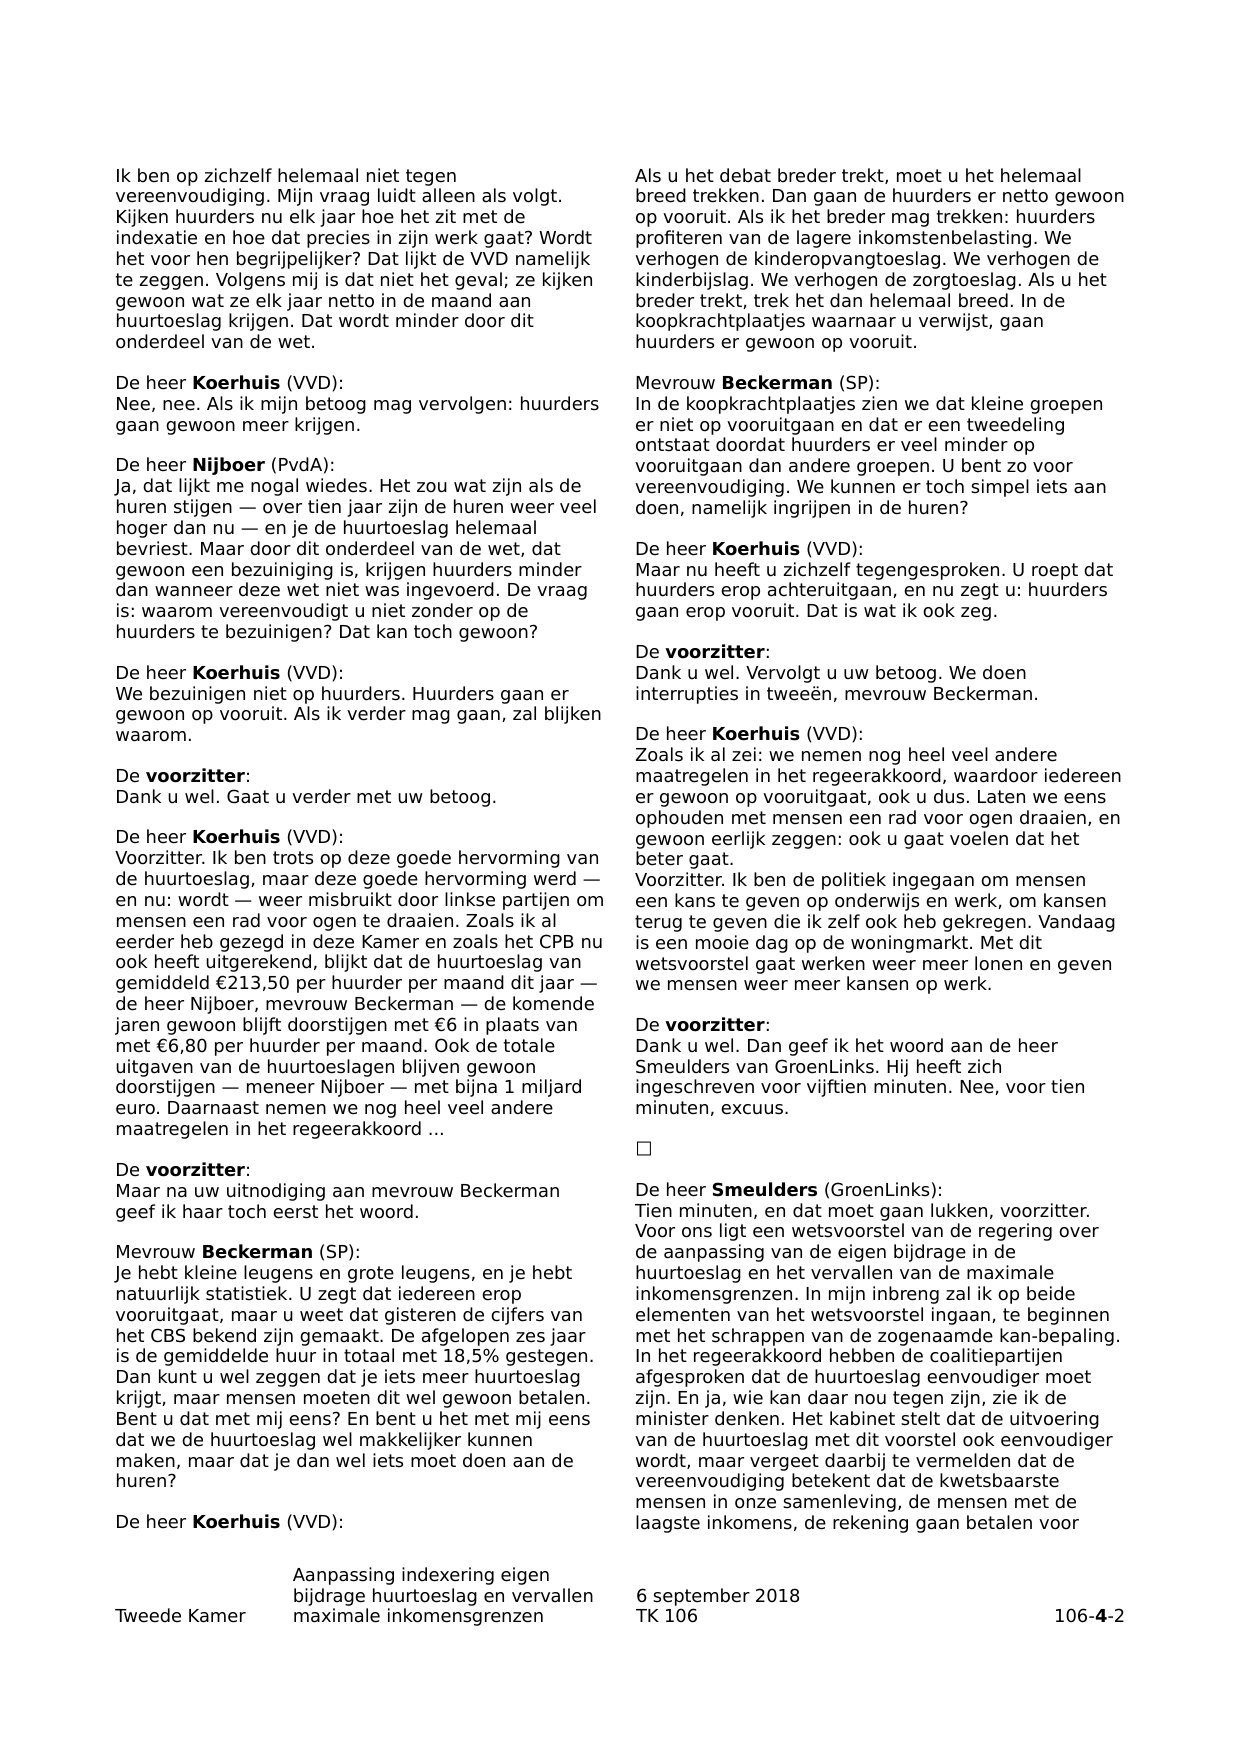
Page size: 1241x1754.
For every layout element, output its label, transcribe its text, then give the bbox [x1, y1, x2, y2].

text Maar nu heeft u zichzelf tegengesproken. U roept dat huurders erop achteruitgaan, en nu zegt u: huurders gaan erop vooruit. Dat is wat ik ook zeg. [635, 559, 1125, 622]
text ⬜ [635, 1139, 1125, 1160]
text Je hebt kleine leugens en grote leugens, en je hebt natuurlijk statistiek. U zegt dat iedereen erop vooruitgaat, maar u weet dat gisteren de cijfers van het CBS bekend zijn gemaakt. De afgelopen zes jaar is de gemiddelde huur in totaal met 18,5% gestegen. Dan kunt u wel zeggen dat je iets meer huurtoeslag krijgt, maar mensen moeten dit wel gewoon betalen. Bent u dat met mij eens? En bent u het met mij eens dat we de huurtoeslag wel makkelijker kunnen maken, maar dat je dan wel iets moet doen aan de huren? [115, 1263, 605, 1492]
text De heer Koerhuis (VVD): [115, 373, 605, 393]
text Dank u wel. Dan geef ik het woord aan de heer Smeulders van GroenLinks. Hij heeft zich ingeschreven voor vijftien minuten. Nee, voor tien minuten, excuus. [635, 1036, 1125, 1119]
text Zoals ik al zei: we nemen nog heel veel andere maatregelen in het regeerakkoord, waardoor iedereen er gewoon op vooruitgaat, ook u dus. Laten we eens ophouden met mensen een rad voor ogen draaien, en gewoon eerlijk zeggen: ook u gaat voelen dat het beter gaat. [635, 745, 1125, 870]
text De heer Koerhuis (VVD): [115, 1512, 605, 1533]
text De heer Koerhuis (VVD): [115, 827, 605, 848]
text De voorzitter: [635, 642, 1125, 662]
text Nee, nee. Als ik mijn betoog mag vervolgen: huurders gaan gewoon meer krijgen. [115, 393, 605, 435]
text In het regeerakkoord hebben de coalitiepartijen afgesproken dat de huurtoeslag eenvoudiger moet zijn. En ja, wie kan daar nou tegen zijn, zie ik de minister denken. Het kabinet stelt dat de uitvoering van de huurtoeslag met dit voorstel ook eenvoudiger wordt, maar vergeet daarbij te vermelden dat de vereenvoudiging betekent dat de kwetsbaarste mensen in onze samenleving, de mensen met de laagste inkomens, de rekening gaan betalen voor [635, 1346, 1125, 1534]
text Ja, dat lijkt me nogal wiedes. Het zou wat zijn als de huren stijgen — over tien jaar zijn de huren weer veel hoger dan nu — en je de huurtoeslag helemaal bevriest. Maar door dit onderdeel van de wet, dat gewoon een bezuiniging is, krijgen huurders minder dan wanneer deze wet niet was ingevoerd. De vraag is: waarom vereenvoudigt u niet zonder op de huurders te bezuinigen? Dat kan toch gewoon? [115, 476, 605, 643]
text De heer Koerhuis (VVD): [635, 724, 1125, 745]
text Voor ons ligt een wetsvoorstel van de regering over de aanpassing van de eigen bijdrage in de huurtoeslag en het vervallen van de maximale inkomensgrenzen. In mijn inbreng zal ik op beide elementen van het wetsvoorstel ingaan, te beginnen met het schrappen van de zogenaamde kan-bepaling. [635, 1221, 1125, 1346]
text Dank u wel. Gaat u verder met uw betoog. [115, 787, 605, 807]
text Voorzitter. Ik ben de politiek ingegaan om mensen een kans te geven op onderwijs en werk, om kansen terug te geven die ik zelf ook heb gekregen. Vandaag is een mooie dag op de woningmarkt. Met dit wetsvoorstel gaat werken weer meer lonen en geven we mensen weer meer kansen op werk. [635, 870, 1125, 995]
text Ik ben op zichzelf helemaal niet tegen vereenvoudiging. Mijn vraag luidt alleen als volgt. Kijken huurders nu elk jaar hoe het zit met de indexatie en hoe dat precies in zijn werk gaat? Wordt het voor hen begrijpelijker? Dat lijkt de VVD namelijk te zeggen. Volgens mij is dat niet het geval; ze kijken gewoon wat ze elk jaar netto in de maand aan huurtoeslag krijgen. Dat wordt minder door dit onderdeel van de wet. [115, 165, 605, 353]
text De heer Koerhuis (VVD): [115, 663, 605, 683]
text De voorzitter: [115, 766, 605, 787]
text Voorzitter. Ik ben trots op deze goede hervorming van de huurtoeslag, maar deze goede hervorming werd — en nu: wordt — weer misbruikt door linkse partijen om mensen een rad voor ogen te draaien. Zoals ik al eerder heb gezegd in deze Kamer en zoals het CPB nu ook heeft uitgerekend, blijkt dat de huurtoeslag van gemiddeld €213,50 per huurder per maand dit jaar — de heer Nijboer, mevrouw Beckerman — de komende jaren gewoon blijft doorstijgen met €6 in plaats van met €6,80 per huurder per maand. Ook de totale uitgaven van de huurtoeslagen blijven gewoon doorstijgen — meneer Nijboer — met bijna 1 miljard euro. Daarnaast nemen we nog heel veel andere maatregelen in het regeerakkoord ... [115, 848, 605, 1140]
text Mevrouw Beckerman (SP): [115, 1242, 605, 1263]
text Als u het debat breder trekt, moet u het helemaal breed trekken. Dan gaan de huurders er netto gewoon op vooruit. Als ik het breder mag trekken: huurders profiteren van de lagere inkomstenbelasting. We verhogen de kinderopvangtoeslag. We verhogen de kinderbijslag. We verhogen de zorgtoeslag. Als u het breder trekt, trek het dan helemaal breed. In de koopkrachtplaatjes waarnaar u verwijst, gaan huurders er gewoon op vooruit. [635, 165, 1125, 353]
text Dank u wel. Vervolgt u uw betoog. We doen interrupties in tweeën, mevrouw Beckerman. [635, 662, 1125, 704]
text De heer Koerhuis (VVD): [635, 538, 1125, 559]
text De heer Nijboer (PvdA): [115, 455, 605, 476]
text De voorzitter: [115, 1160, 605, 1181]
text Mevrouw Beckerman (SP): [635, 373, 1125, 393]
text We bezuinigen niet op huurders. Huurders gaan er gewoon op vooruit. Als ik verder mag gaan, zal blijken waarom. [115, 683, 605, 746]
text De heer Smeulders (GroenLinks): [635, 1180, 1125, 1200]
text De voorzitter: [635, 1015, 1125, 1036]
text In de koopkrachtplaatjes zien we dat kleine groepen er niet op vooruitgaan en dat er een tweedeling ontstaat doordat huurders er veel minder op vooruitgaan dan andere groepen. U bent zo voor vereenvoudiging. We kunnen er toch simpel iets aan doen, namelijk ingrijpen in de huren? [635, 393, 1125, 518]
text Tien minuten, en dat moet gaan lukken, voorzitter. [635, 1200, 1125, 1221]
text Maar na uw uitnodiging aan mevrouw Beckerman geef ik haar toch eerst het woord. [115, 1181, 605, 1222]
